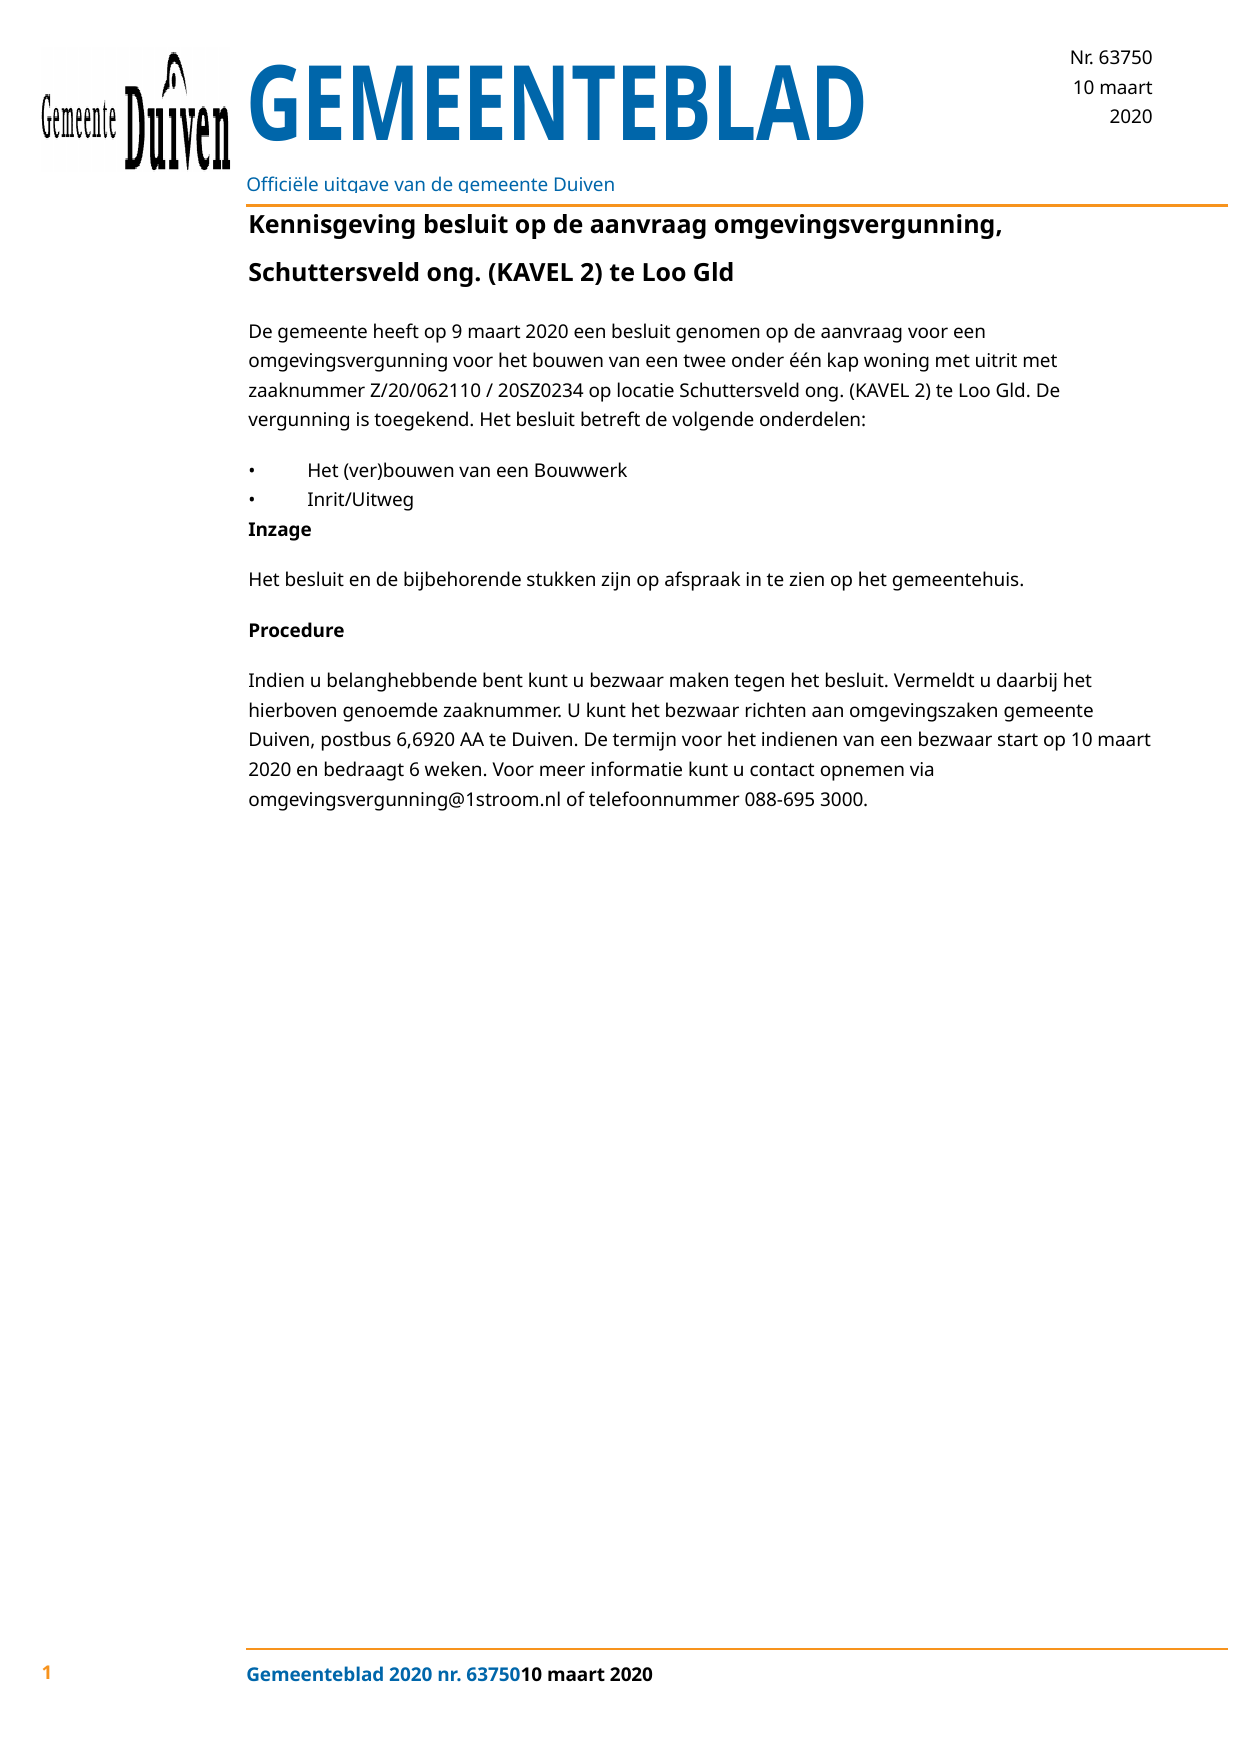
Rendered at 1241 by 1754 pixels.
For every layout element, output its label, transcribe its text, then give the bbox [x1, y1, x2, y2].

text Kennisgeving besluit op de aanvraag omgevingsvergunning, Schuttersveld ong. (KAVEL 2) te Loo Gld [248, 207, 1152, 288]
text Inzage [248, 516, 1152, 542]
text Indien u belanghebbende bent kunt u bezwaar maken tegen het besluit. Vermeldt u daarbij het hierboven genoemde zaaknummer. U kunt het bezwaar richten aan omgevingszaken gemeente Duiven, postbus 6,6920 AA te Duiven. De termijn voor het indienen van een bezwaar start op 10 maart 2020 en bedraagt 6 weken. Voor meer informatie kunt u contact opnemen via omgevingsvergunning@1stroom.nl of telefoonnummer 088-695 3000. [248, 667, 1152, 812]
list Het (ver)bouwen van een Bouwwerk [248, 457, 1152, 483]
text Procedure [248, 617, 1152, 643]
text Het besluit en de bijbehorende stukken zijn op afspraak in te zien op het gemeentehuis. [248, 567, 1152, 592]
text De gemeente heeft op 9 maart 2020 een besluit genomen op de aanvraag voor een omgevingsvergunning voor het bouwen van een twee onder één kap woning met uitrit met zaaknummer Z/20/062110 / 20SZ0234 op locatie Schuttersveld ong. (KAVEL 2) te Loo Gld. De vergunning is toegekend. Het besluit betreft de volgende onderdelen: [248, 318, 1152, 432]
picture [41, 47, 231, 172]
list Inrit/Uitweg [248, 487, 1152, 512]
